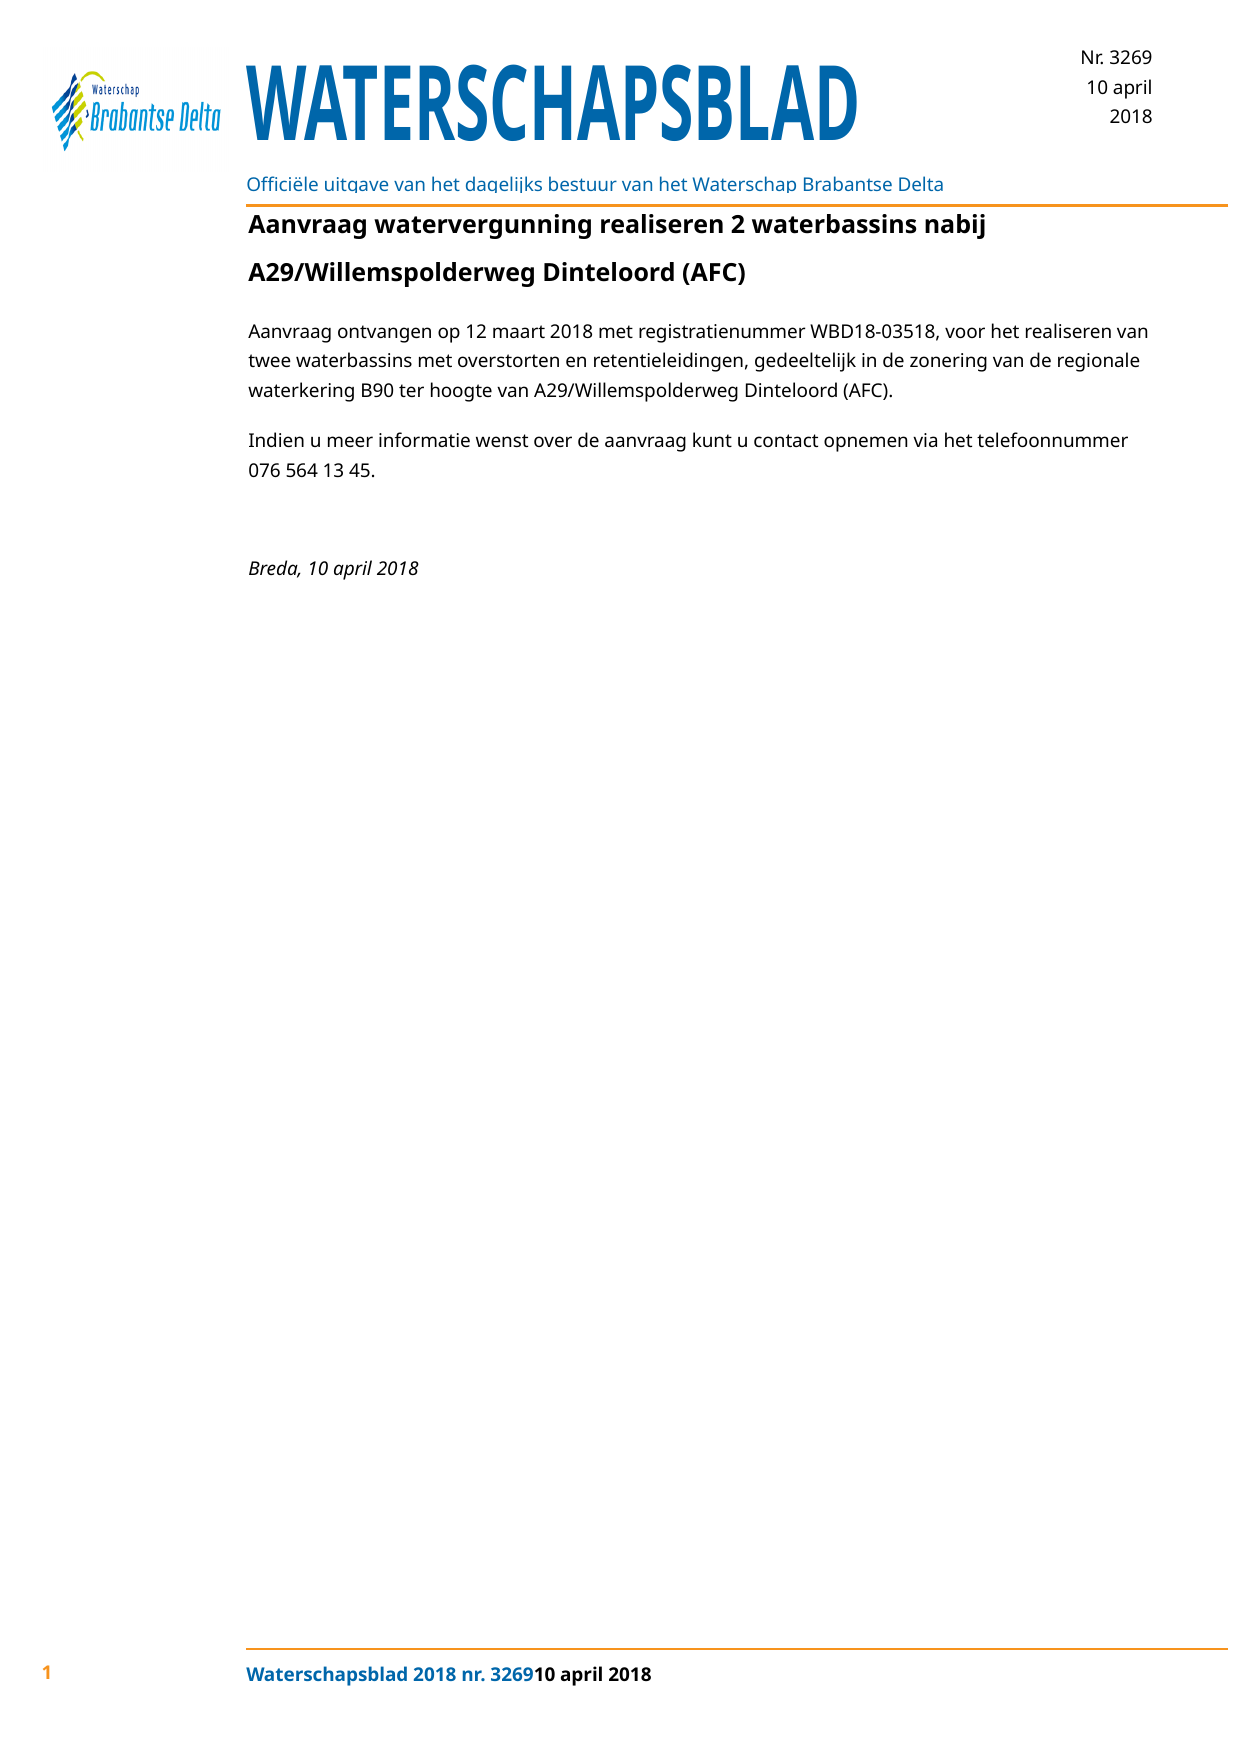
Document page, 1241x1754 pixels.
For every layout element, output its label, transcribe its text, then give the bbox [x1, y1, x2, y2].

text Aanvraag ontvangen op 12 maart 2018 met registratienummer WBD18-03518, voor het realiseren van twee waterbassins met overstorten en retentieleidingen, gedeeltelijk in de zonering van de regionale waterkering B90 ter hoogte van A29/Willemspolderweg Dinteloord (AFC). [248, 318, 1152, 403]
text Breda, 10 april 2018 [248, 555, 1152, 581]
text Indien u meer informatie wenst over de aanvraag kunt u contact opnemen via het telefoonnummer 076 564 13 45. [248, 427, 1152, 483]
text Aanvraag watervergunning realiseren 2 waterbassins nabij A29/Willemspolderweg Dinteloord (AFC) [248, 207, 1152, 288]
picture [41, 47, 231, 172]
